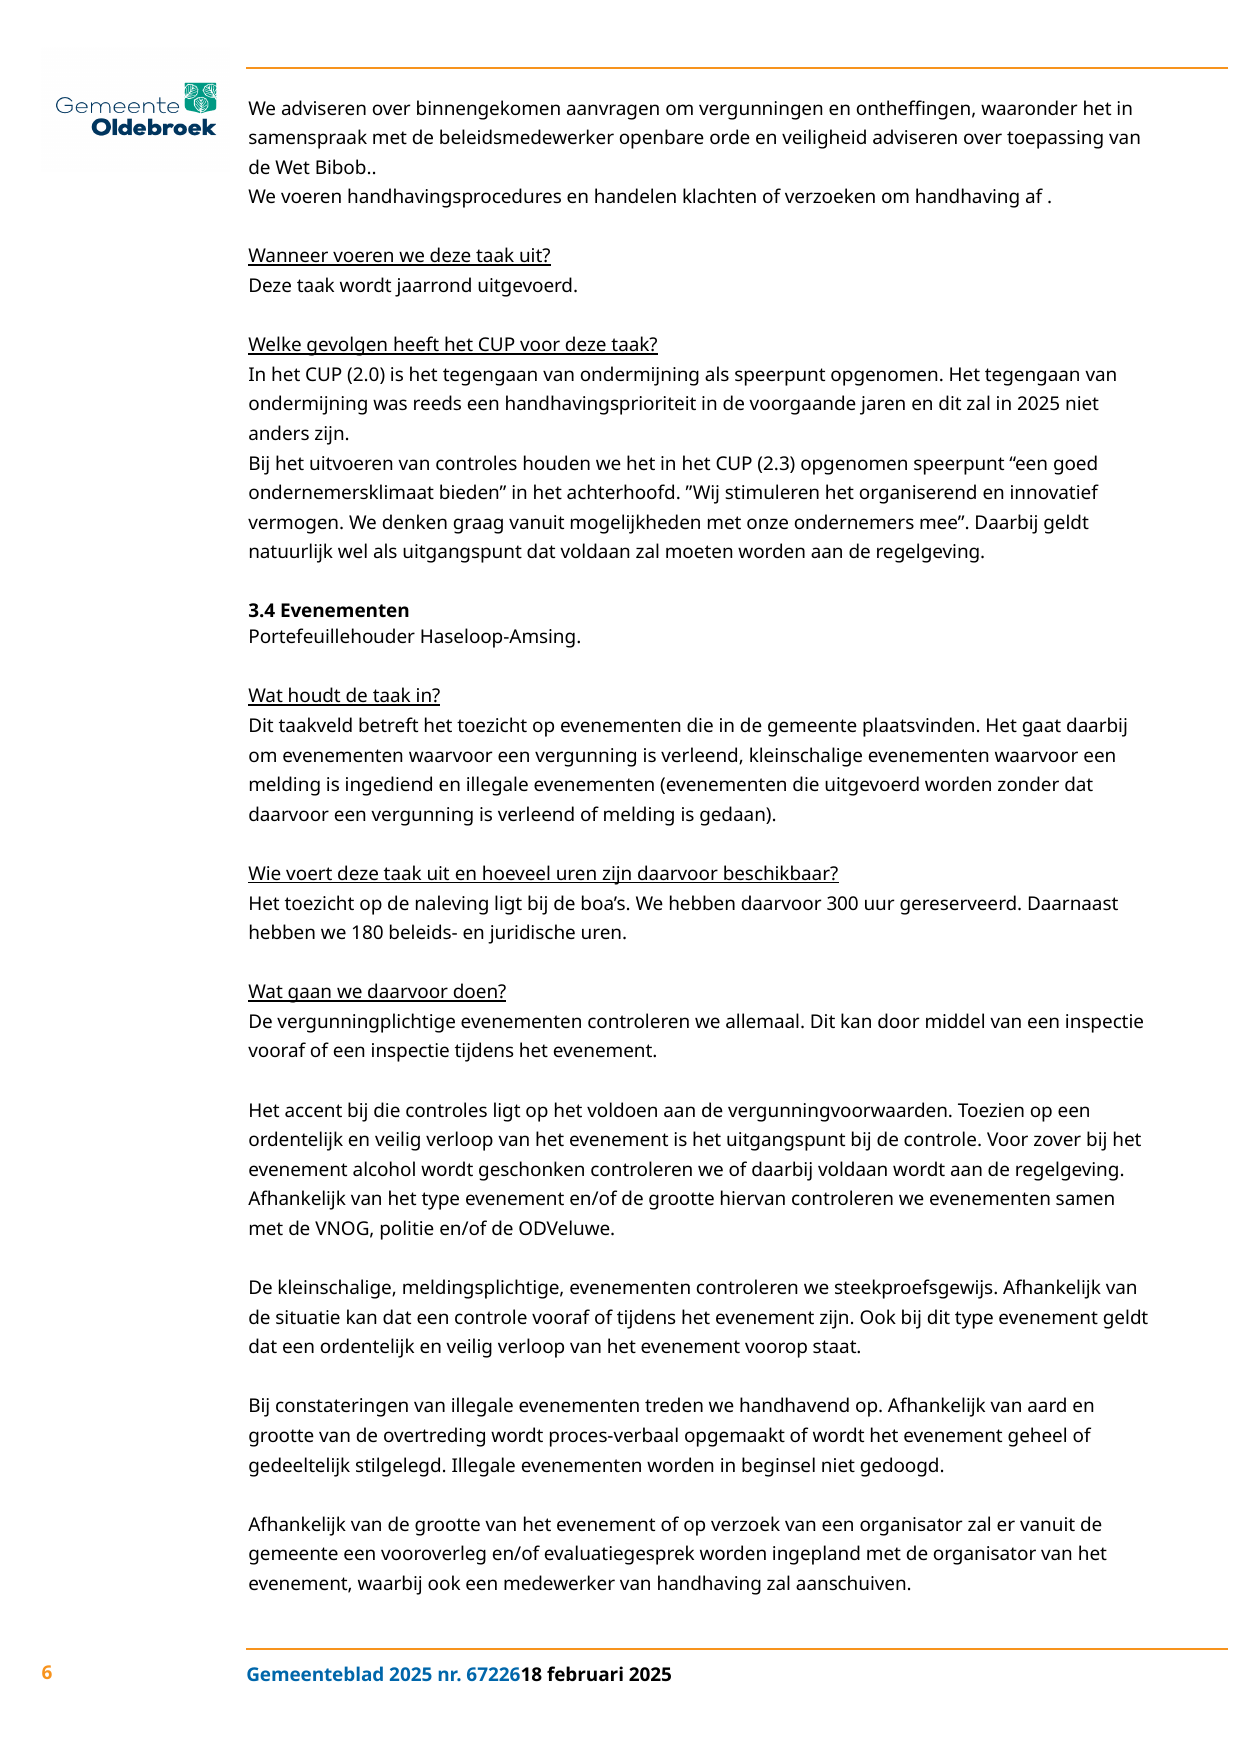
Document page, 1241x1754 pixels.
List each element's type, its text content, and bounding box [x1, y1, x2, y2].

picture [41, 47, 231, 172]
text In het CUP (2.0) is het tegengaan van ondermijning als speerpunt opgenomen. Het tegengaan van ondermijning was reeds een handhavingsprioriteit in de voorgaande jaren en dit zal in 2025 niet anders zijn. [248, 361, 1152, 446]
text Wanneer voeren we deze taak uit? [248, 243, 1152, 268]
text Het accent bij die controles ligt op het voldoen aan de vergunningvoorwaarden. Toezien op een ordentelijk en veilig verloop van het evenement is het uitgangspunt bij de controle. Voor zover bij het evenement alcohol wordt geschonken controleren we of daarbij voldaan wordt aan de regelgeving. Afhankelijk van het type evenement en/of de grootte hiervan controleren we evenementen samen met de VNOG, politie en/of de ODVeluwe. [248, 1097, 1152, 1241]
text Dit taakveld betreft het toezicht op evenementen die in de gemeente plaatsvinden. Het gaat daarbij om evenementen waarvoor een vergunning is verleend, kleinschalige evenementen waarvoor een melding is ingediend en illegale evenementen (evenementen die uitgevoerd worden zonder dat daarvoor een vergunning is verleend of melding is gedaan). [248, 712, 1152, 827]
text De kleinschalige, meldingsplichtige, evenementen controleren we steekproefsgewijs. Afhankelijk van de situatie kan dat een controle vooraf of tijdens het evenement zijn. Ook bij dit type evenement geldt dat een ordentelijk en veilig verloop van het evenement voorop staat. [248, 1274, 1152, 1359]
text We voeren handhavingsprocedures en handelen klachten of verzoeken om handhaving af . [248, 183, 1152, 209]
text We adviseren over binnengekomen aanvragen om vergunningen en ontheffingen, waaronder het in samenspraak met de beleidsmedewerker openbare orde en veiligheid adviseren over toepassing van de Wet Bibob.. [248, 95, 1152, 180]
text Welke gevolgen heeft het CUP voor deze taak? [248, 331, 1152, 357]
text Portefeuillehouder Haseloop-Amsing. [248, 623, 1152, 649]
text Wat houdt de taak in? [248, 683, 1152, 708]
text Bij het uitvoeren van controles houden we het in het CUP (2.3) opgenomen speerpunt “een goed ondernemersklimaat bieden” in het achterhoofd. ”Wij stimuleren het organiserend en innovatief vermogen. We denken graag vanuit mogelijkheden met onze ondernemers mee”. Daarbij geldt natuurlijk wel als uitgangspunt dat voldaan zal moeten worden aan de regelgeving. [248, 450, 1152, 564]
text Het toezicht op de naleving ligt bij de boa’s. We hebben daarvoor 300 uur gereserveerd. Daarnaast hebben we 180 beleids- en juridische uren. [248, 890, 1152, 945]
text Afhankelijk van de grootte van het evenement of op verzoek van een organisator zal er vanuit de gemeente een vooroverleg en/of evaluatiegesprek worden ingepland met de organisator van het evenement, waarbij ook een medewerker van handhaving zal aanschuiven. [248, 1511, 1152, 1596]
text Wat gaan we daarvoor doen? [248, 978, 1152, 1004]
text De vergunningplichtige evenementen controleren we allemaal. Dit kan door middel van een inspectie vooraf of een inspectie tijdens het evenement. [248, 1008, 1152, 1063]
text Deze taak wordt jaarrond uitgevoerd. [248, 272, 1152, 298]
text Wie voert deze taak uit en hoeveel uren zijn daarvoor beschikbaar? [248, 860, 1152, 886]
text 3.4 Evenementen [248, 598, 1152, 623]
text Bij constateringen van illegale evenementen treden we handhavend op. Afhankelijk van aard en grootte van de overtreding wordt proces-verbaal opgemaakt of wordt het evenement geheel of gedeeltelijk stilgelegd. Illegale evenementen worden in beginsel niet gedoogd. [248, 1393, 1152, 1477]
